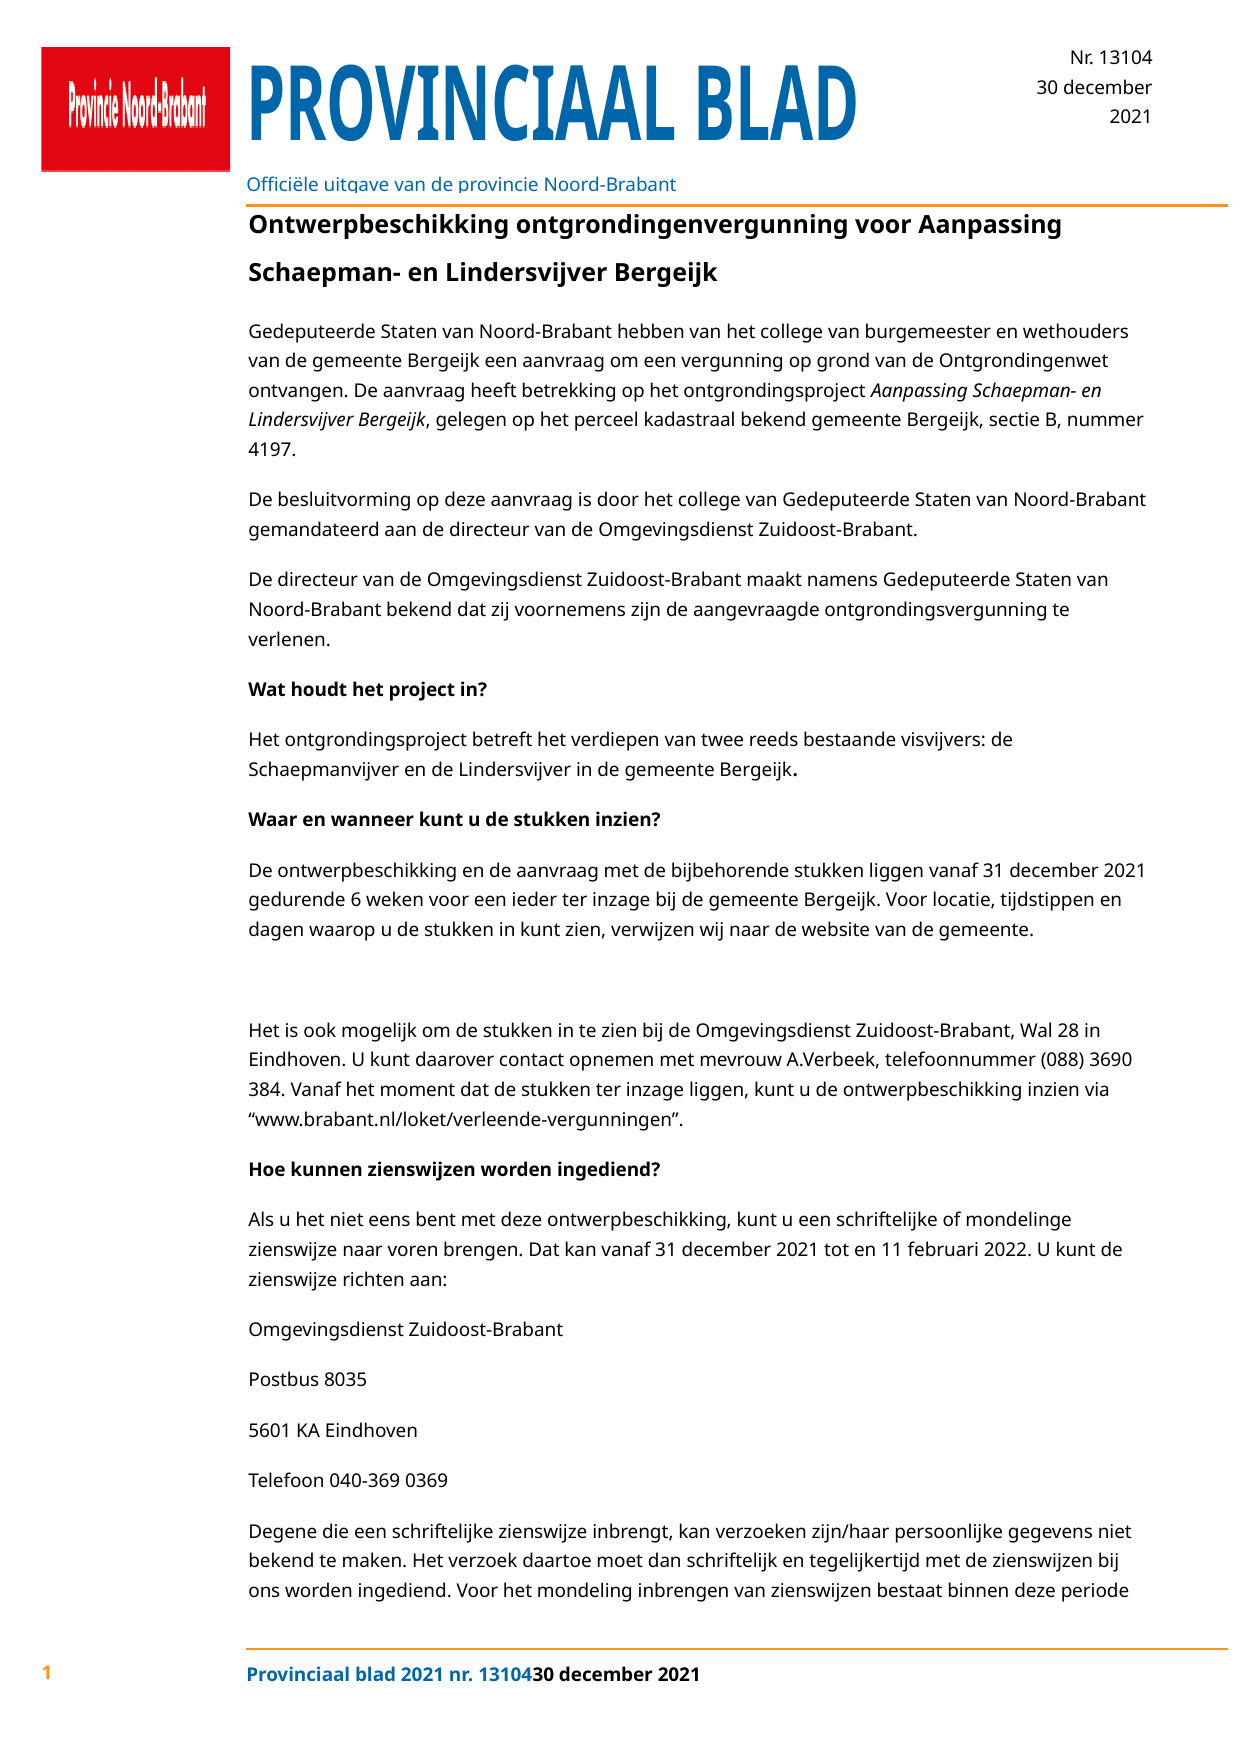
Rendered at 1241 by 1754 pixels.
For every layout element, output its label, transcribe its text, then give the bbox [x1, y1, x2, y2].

text Degene die een schriftelijke zienswijze inbrengt, kan verzoeken zijn/haar persoonlijke gegevens niet bekend te maken. Het verzoek daartoe moet dan schriftelijk en tegelijkertijd met de zienswijzen bij ons worden ingediend. Voor het mondeling inbrengen van zienswijzen bestaat binnen deze periode [248, 1518, 1152, 1603]
text Telefoon 040-369 0369 [248, 1467, 1152, 1493]
text Wat houdt het project in? [248, 676, 1152, 702]
text Hoe kunnen zienswijzen worden ingediend? [248, 1156, 1152, 1182]
text Postbus 8035 [248, 1367, 1152, 1392]
text Ontwerpbeschikking ontgrondingenvergunning voor Aanpassing Schaepman- en Lindersvijver Bergeijk [248, 207, 1152, 288]
text Het ontgrondingsproject betreft het verdiepen van twee reeds bestaande visvijvers: de Schaepmanvijver en de Lindersvijver in de gemeente Bergeijk. [248, 727, 1152, 782]
text Het is ook mogelijk om de stukken in te zien bij de Omgevingsdienst Zuidoost-Brabant, Wal 28 in Eindhoven. U kunt daarover contact opnemen met mevrouw A.Verbeek, telefoonnummer (088) 3690 384. Vanaf het moment dat de stukken ter inzage liggen, kunt u de ontwerpbeschikking inzien via “www.brabant.nl/loket/verleende-vergunningen”. [248, 1017, 1152, 1132]
picture [41, 47, 231, 172]
text De besluitvorming op deze aanvraag is door het college van Gedeputeerde Staten van Noord-Brabant gemandateerd aan de directeur van de Omgevingsdienst Zuidoost-Brabant. [248, 487, 1152, 542]
text Waar en wanneer kunt u de stukken inzien? [248, 807, 1152, 832]
text De ontwerpbeschikking en de aanvraag met de bijbehorende stukken liggen vanaf 31 december 2021 gedurende 6 weken voor een ieder ter inzage bij de gemeente Bergeijk. Voor locatie, tijdstippen en dagen waarop u de stukken in kunt zien, verwijzen wij naar de website van de gemeente. [248, 857, 1152, 942]
text Omgevingsdienst Zuidoost-Brabant [248, 1316, 1152, 1342]
text Gedeputeerde Staten van Noord-Brabant hebben van het college van burgemeester en wethouders van de gemeente Bergeijk een aanvraag om een vergunning op grond van de Ontgrondingenwet ontvangen. De aanvraag heeft betrekking op het ontgrondingsproject Aanpassing Schaepman- en Lindersvijver Bergeijk, gelegen op het perceel kadastraal bekend gemeente Bergeijk, sectie B, nummer 4197. [248, 318, 1152, 462]
text Als u het niet eens bent met deze ontwerpbeschikking, kunt u een schriftelijke of mondelinge zienswijze naar voren brengen. Dat kan vanaf 31 december 2021 tot en 11 februari 2022. U kunt de zienswijze richten aan: [248, 1207, 1152, 1292]
text De directeur van de Omgevingsdienst Zuidoost-Brabant maakt namens Gedeputeerde Staten van Noord-Brabant bekend dat zij voornemens zijn de aangevraagde ontgrondingsvergunning te verlenen. [248, 567, 1152, 652]
text 5601 KA Eindhoven [248, 1417, 1152, 1443]
